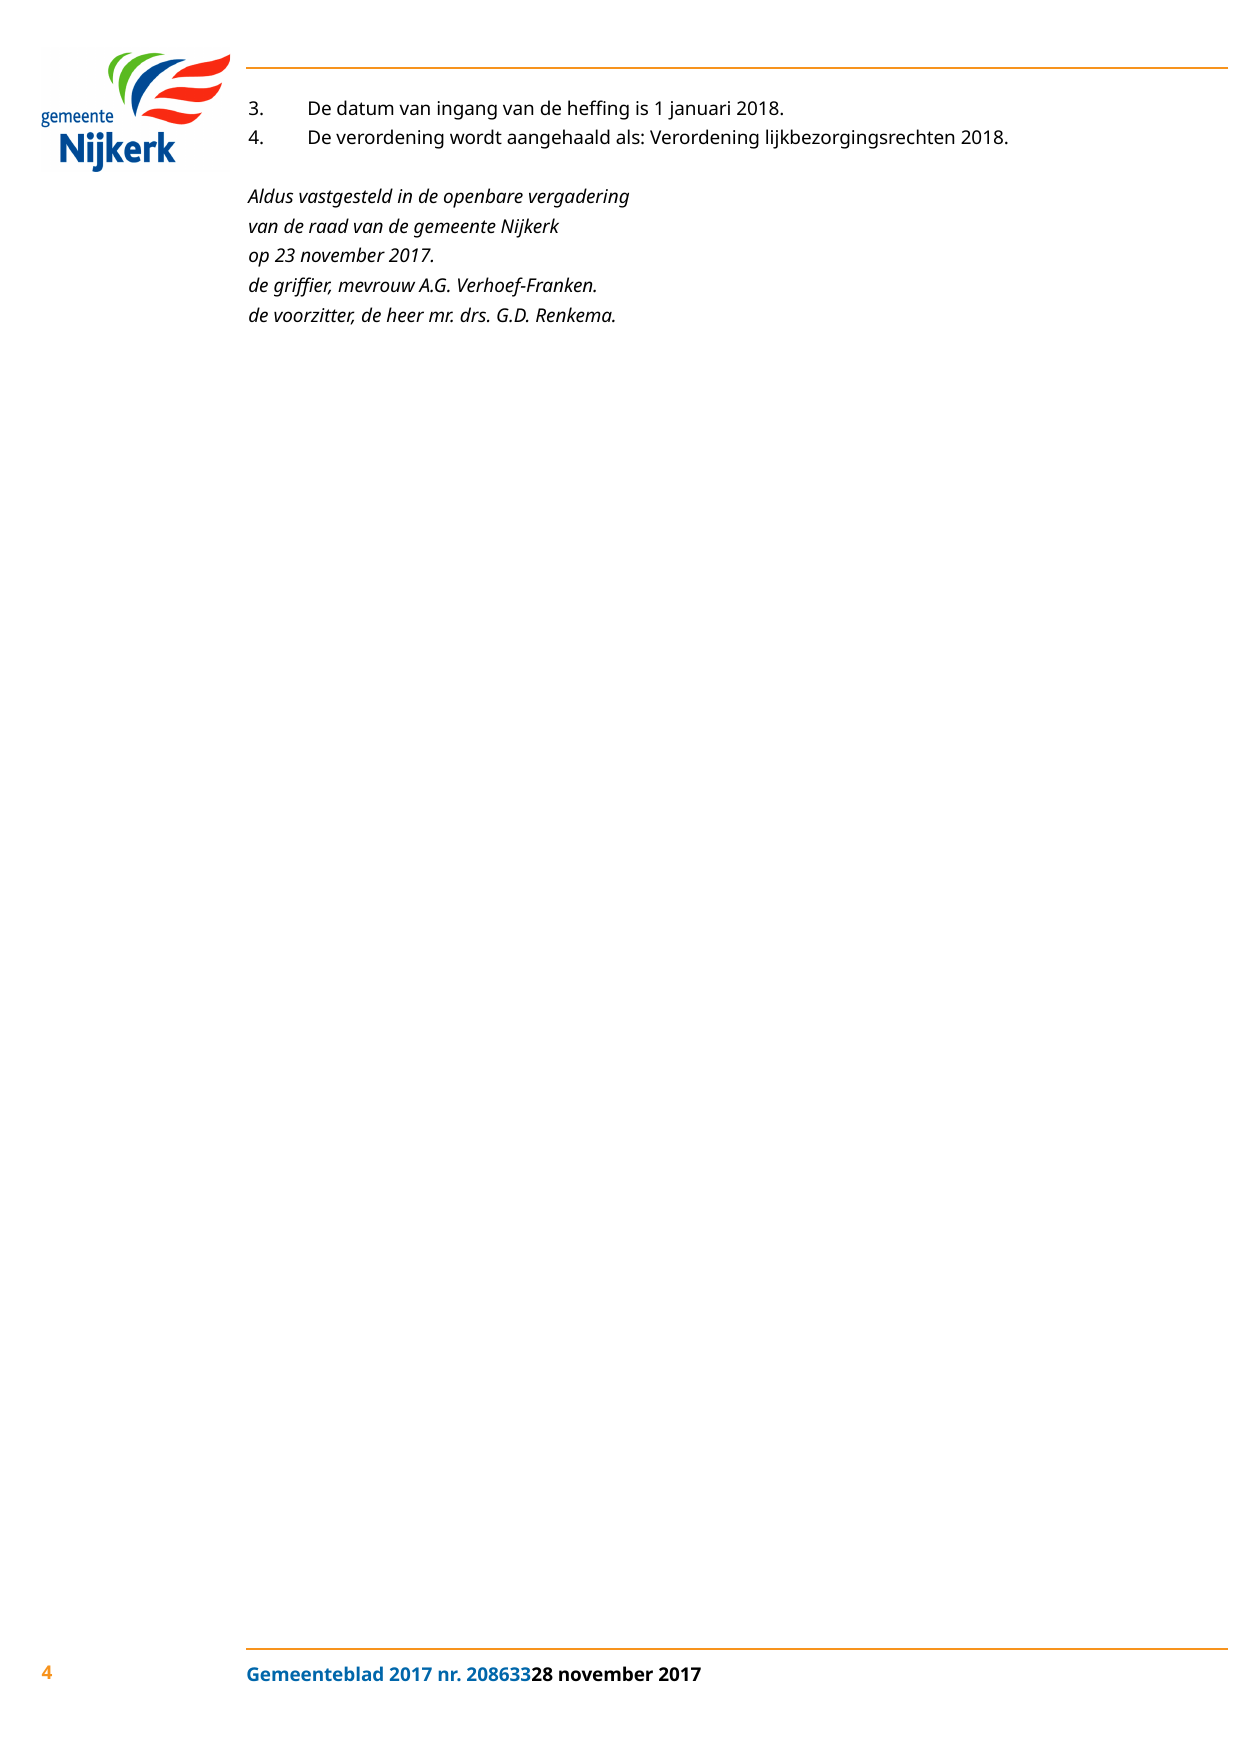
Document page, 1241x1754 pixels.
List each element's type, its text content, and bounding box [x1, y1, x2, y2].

text Aldus vastgesteld in de openbare vergadering [248, 183, 1152, 209]
text de griffier, mevrouw A.G. Verhoef-Franken. [248, 272, 1152, 298]
text op 23 november 2017. [248, 243, 1152, 268]
list De verordening wordt aangehaald als: Verordening lijkbezorgingsrechten 2018. [248, 124, 1152, 150]
list De datum van ingang van de heffing is 1 januari 2018. [248, 95, 1152, 121]
text de voorzitter, de heer mr. drs. G.D. Renkema. [248, 302, 1152, 328]
picture [41, 47, 231, 172]
text van de raad van de gemeente Nijkerk [248, 213, 1152, 239]
